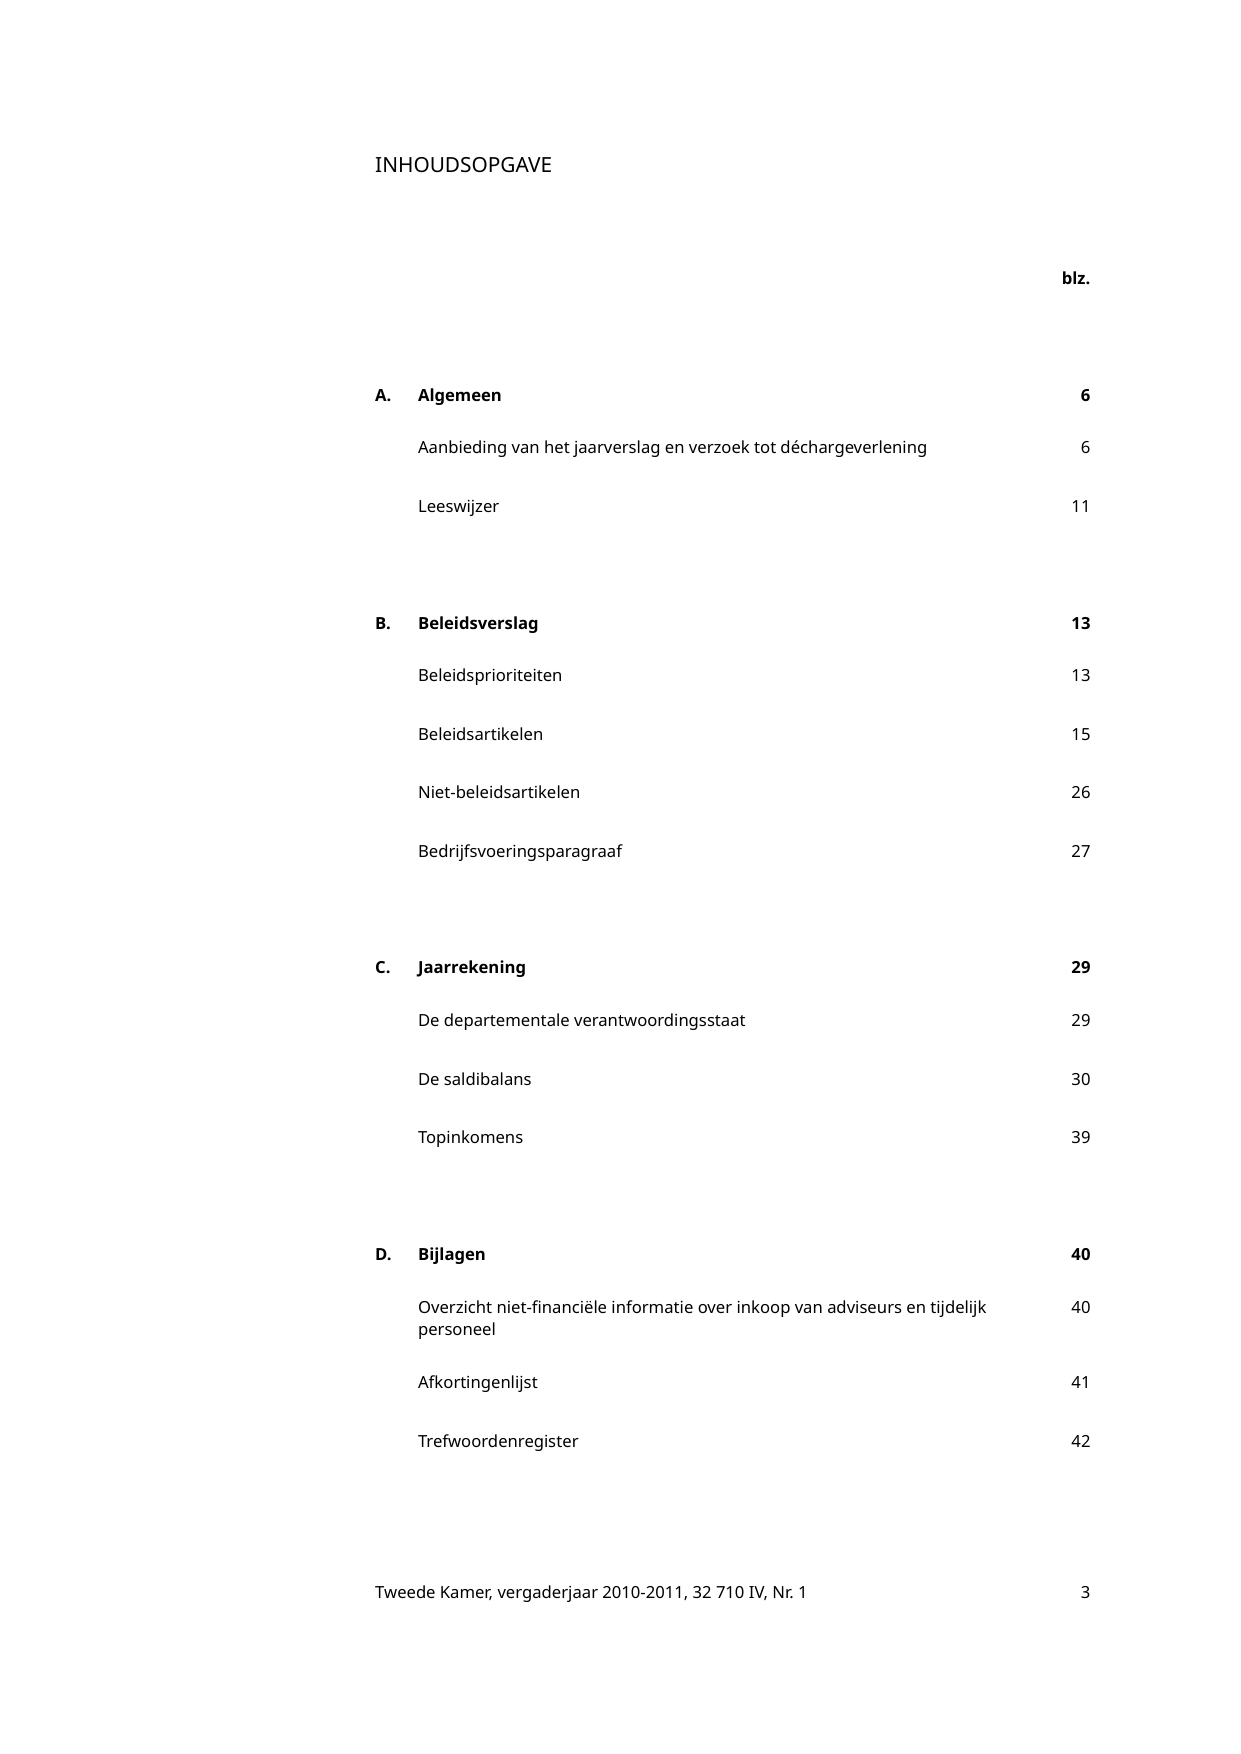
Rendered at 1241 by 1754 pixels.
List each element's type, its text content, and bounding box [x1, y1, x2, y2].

table_cell De saldibalans [418, 1067, 1011, 1126]
table_cell 40 [1011, 1243, 1090, 1295]
table_cell [1011, 898, 1090, 956]
table_header blz. [1011, 266, 1090, 325]
table_cell 26 [1011, 781, 1090, 839]
table_cell 6 [1011, 436, 1090, 494]
table_cell 13 [1011, 664, 1090, 722]
table_cell 13 [1011, 611, 1090, 664]
table_cell [375, 664, 418, 722]
table_cell [375, 553, 418, 611]
table_cell [375, 1295, 418, 1371]
table_cell [375, 1067, 418, 1126]
table_cell [375, 781, 418, 839]
table_cell Trefwoordenregister [418, 1429, 1011, 1488]
table_cell [1011, 1184, 1090, 1243]
table_cell Beleidsartikelen [418, 723, 1011, 781]
table_cell Bijlagen [418, 1243, 1011, 1295]
table_cell Afkortingenlijst [418, 1371, 1011, 1429]
table_cell [418, 1184, 1011, 1243]
table_cell Algemeen [418, 383, 1011, 436]
table_cell 41 [1011, 1371, 1090, 1429]
table_cell [1011, 325, 1090, 383]
table_cell [375, 839, 418, 898]
table_cell Aanbieding van het jaarverslag en verzoek tot déchargeverlening [418, 436, 1011, 494]
table_cell 39 [1011, 1126, 1090, 1184]
table_cell A. [375, 383, 418, 436]
table_cell Niet-beleidsartikelen [418, 781, 1011, 839]
table_cell Beleidsprioriteiten [418, 664, 1011, 722]
table_cell Overzicht niet-financiële informatie over inkoop van adviseurs en tijdelijk personeel [418, 1295, 1011, 1371]
table_cell D. [375, 1243, 418, 1295]
table_cell 11 [1011, 494, 1090, 553]
table_cell 40 [1011, 1295, 1090, 1371]
table_cell Beleidsverslag [418, 611, 1011, 664]
table_cell [375, 1429, 418, 1488]
table_cell [375, 494, 418, 553]
table_cell Jaarrekening [418, 956, 1011, 1009]
table_cell 29 [1011, 1009, 1090, 1067]
table_cell Topinkomens [418, 1126, 1011, 1184]
table_cell 27 [1011, 839, 1090, 898]
table_cell 29 [1011, 956, 1090, 1009]
subtitle INHOUDSOPGAVE [375, 150, 1090, 178]
table_cell [375, 723, 418, 781]
table_cell 15 [1011, 723, 1090, 781]
table_header [375, 266, 418, 325]
table_cell [375, 1184, 418, 1243]
table_cell 30 [1011, 1067, 1090, 1126]
table_cell [375, 1009, 418, 1067]
table_cell [375, 325, 418, 383]
table_cell B. [375, 611, 418, 664]
table_cell 42 [1011, 1429, 1090, 1488]
table_cell De departementale verantwoordingsstaat [418, 1009, 1011, 1067]
table_cell [418, 325, 1011, 383]
table_cell [418, 553, 1011, 611]
table_cell [375, 898, 418, 956]
table_cell [375, 436, 418, 494]
table_cell [375, 1371, 418, 1429]
table_cell [1011, 553, 1090, 611]
table_cell [375, 1126, 418, 1184]
table_cell 6 [1011, 383, 1090, 436]
table_cell Bedrijfsvoeringsparagraaf [418, 839, 1011, 898]
table_cell Leeswijzer [418, 494, 1011, 553]
table_cell [418, 898, 1011, 956]
table_cell C. [375, 956, 418, 1009]
table_header [418, 266, 1011, 325]
